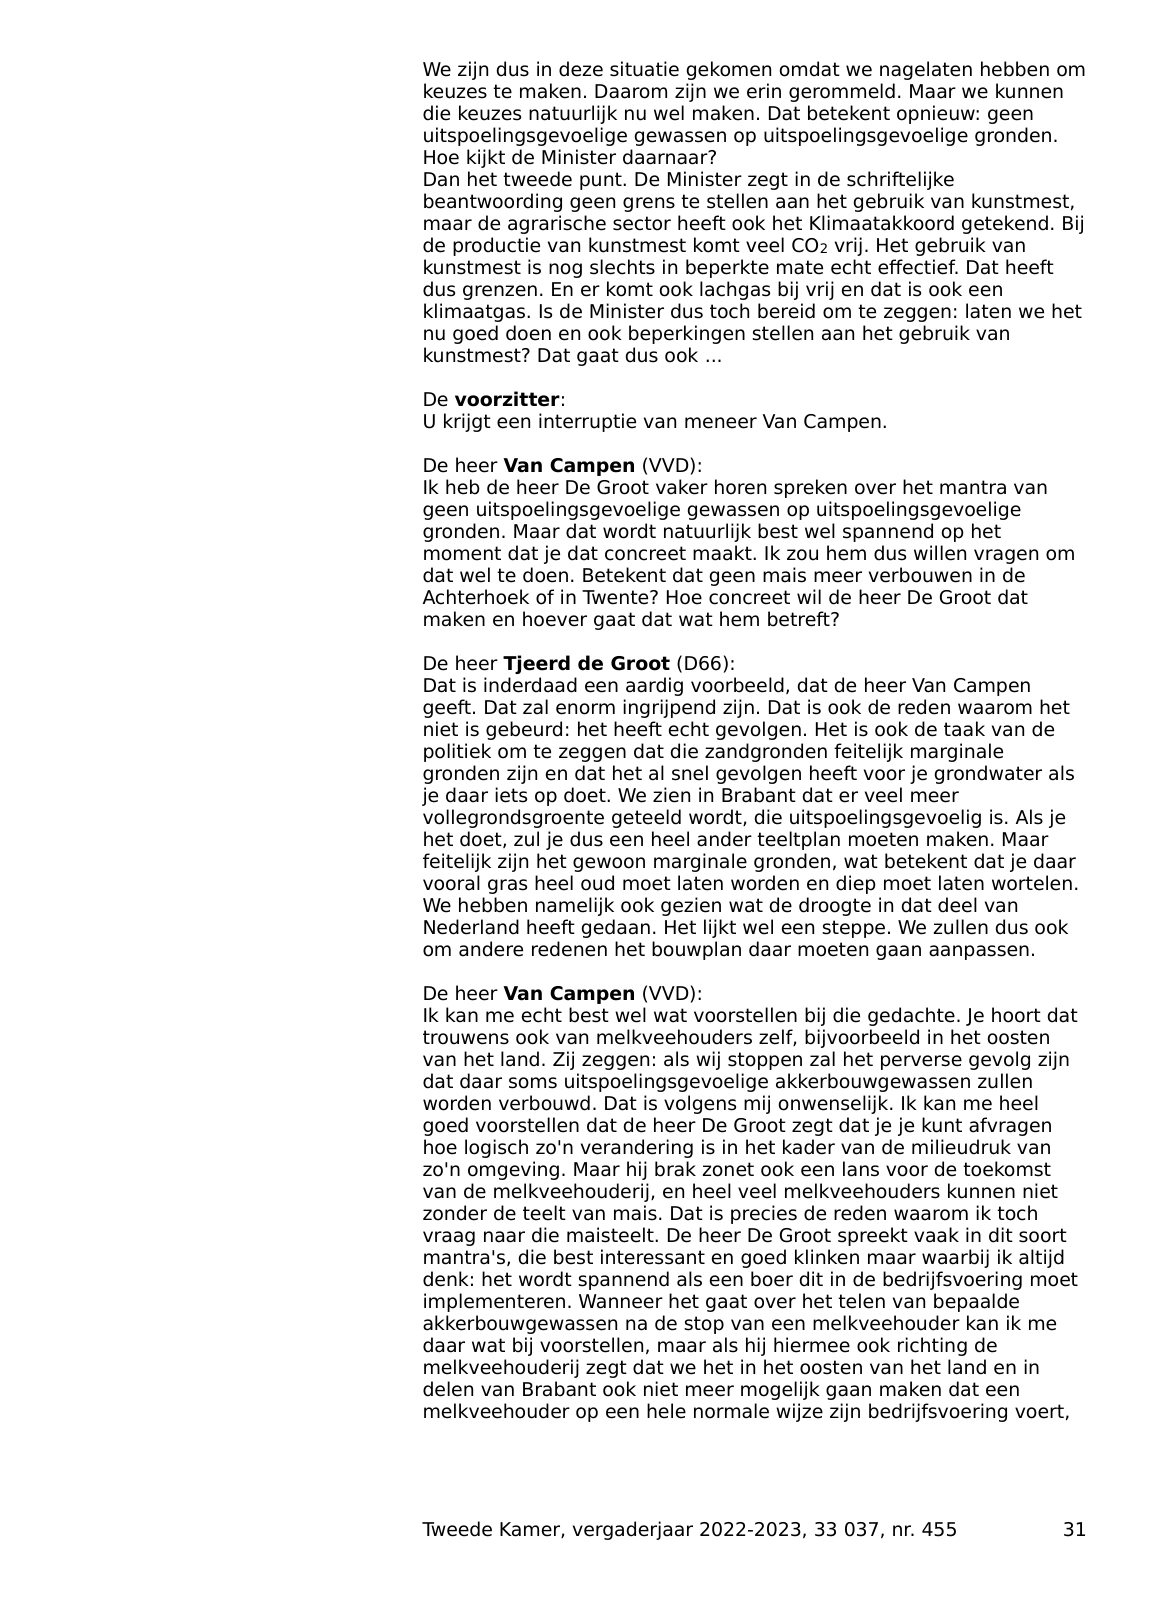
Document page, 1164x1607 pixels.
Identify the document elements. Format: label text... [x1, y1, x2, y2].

text De heer Van Campen (VVD): [422, 455, 1087, 477]
text De heer Van Campen (VVD): [422, 983, 1087, 1005]
text We zijn dus in deze situatie gekomen omdat we nagelaten hebben om keuzes te maken. Daarom zijn we erin gerommeld. Maar we kunnen die keuzes natuurlijk nu wel maken. Dat betekent opnieuw: geen uitspoelingsgevoelige gewassen op uitspoelingsgevoelige gronden. Hoe kijkt de Minister daarnaar? [422, 59, 1087, 169]
text De voorzitter: [422, 389, 1087, 411]
text Dan het tweede punt. De Minister zegt in de schriftelijke beantwoording geen grens te stellen aan het gebruik van kunstmest, maar de agrarische sector heeft ook het Klimaatakkoord getekend. Bij de productie van kunstmest komt veel CO2 vrij. Het gebruik van kunstmest is nog slechts in beperkte mate echt effectief. Dat heeft dus grenzen. En er komt ook lachgas bij vrij en dat is ook een klimaatgas. Is de Minister dus toch bereid om te zeggen: laten we het nu goed doen en ook beperkingen stellen aan het gebruik van kunstmest? Dat gaat dus ook ... [422, 169, 1087, 367]
text Ik kan me echt best wel wat voorstellen bij die gedachte. Je hoort dat trouwens ook van melkveehouders zelf, bijvoorbeeld in het oosten van het land. Zij zeggen: als wij stoppen zal het perverse gevolg zijn dat daar soms uitspoelingsgevoelige akkerbouwgewassen zullen worden verbouwd. Dat is volgens mij onwenselijk. Ik kan me heel goed voorstellen dat de heer De Groot zegt dat je je kunt afvragen hoe logisch zo'n verandering is in het kader van de milieudruk van zo'n omgeving. Maar hij brak zonet ook een lans voor de toekomst van de melkveehouderij, en heel veel melkveehouders kunnen niet zonder de teelt van mais. Dat is precies de reden waarom ik toch vraag naar die maisteelt. De heer De Groot spreekt vaak in dit soort mantra's, die best interessant en goed klinken maar waarbij ik altijd denk: het wordt spannend als een boer dit in de bedrijfsvoering moet implementeren. Wanneer het gaat over het telen van bepaalde akkerbouwgewassen na de stop van een melkveehouder kan ik me daar wat bij voorstellen, maar als hij hiermee ook richting de melkveehouderij zegt dat we het in het oosten van het land en in delen van Brabant ook niet meer mogelijk gaan maken dat een melkveehouder op een hele normale wijze zijn bedrijfsvoering voert, [422, 1005, 1087, 1423]
text U krijgt een interruptie van meneer Van Campen. [422, 411, 1087, 433]
text Ik heb de heer De Groot vaker horen spreken over het mantra van geen uitspoelingsgevoelige gewassen op uitspoelingsgevoelige gronden. Maar dat wordt natuurlijk best wel spannend op het moment dat je dat concreet maakt. Ik zou hem dus willen vragen om dat wel te doen. Betekent dat geen mais meer verbouwen in de Achterhoek of in Twente? Hoe concreet wil de heer De Groot dat maken en hoever gaat dat wat hem betreft? [422, 477, 1087, 631]
text Dat is inderdaad een aardig voorbeeld, dat de heer Van Campen geeft. Dat zal enorm ingrijpend zijn. Dat is ook de reden waarom het niet is gebeurd: het heeft echt gevolgen. Het is ook de taak van de politiek om te zeggen dat die zandgronden feitelijk marginale gronden zijn en dat het al snel gevolgen heeft voor je grondwater als je daar iets op doet. We zien in Brabant dat er veel meer vollegrondsgroente geteeld wordt, die uitspoelingsgevoelig is. Als je het doet, zul je dus een heel ander teeltplan moeten maken. Maar feitelijk zijn het gewoon marginale gronden, wat betekent dat je daar vooral gras heel oud moet laten worden en diep moet laten wortelen. We hebben namelijk ook gezien wat de droogte in dat deel van Nederland heeft gedaan. Het lijkt wel een steppe. We zullen dus ook om andere redenen het bouwplan daar moeten gaan aanpassen. [422, 675, 1087, 961]
text De heer Tjeerd de Groot (D66): [422, 653, 1087, 675]
